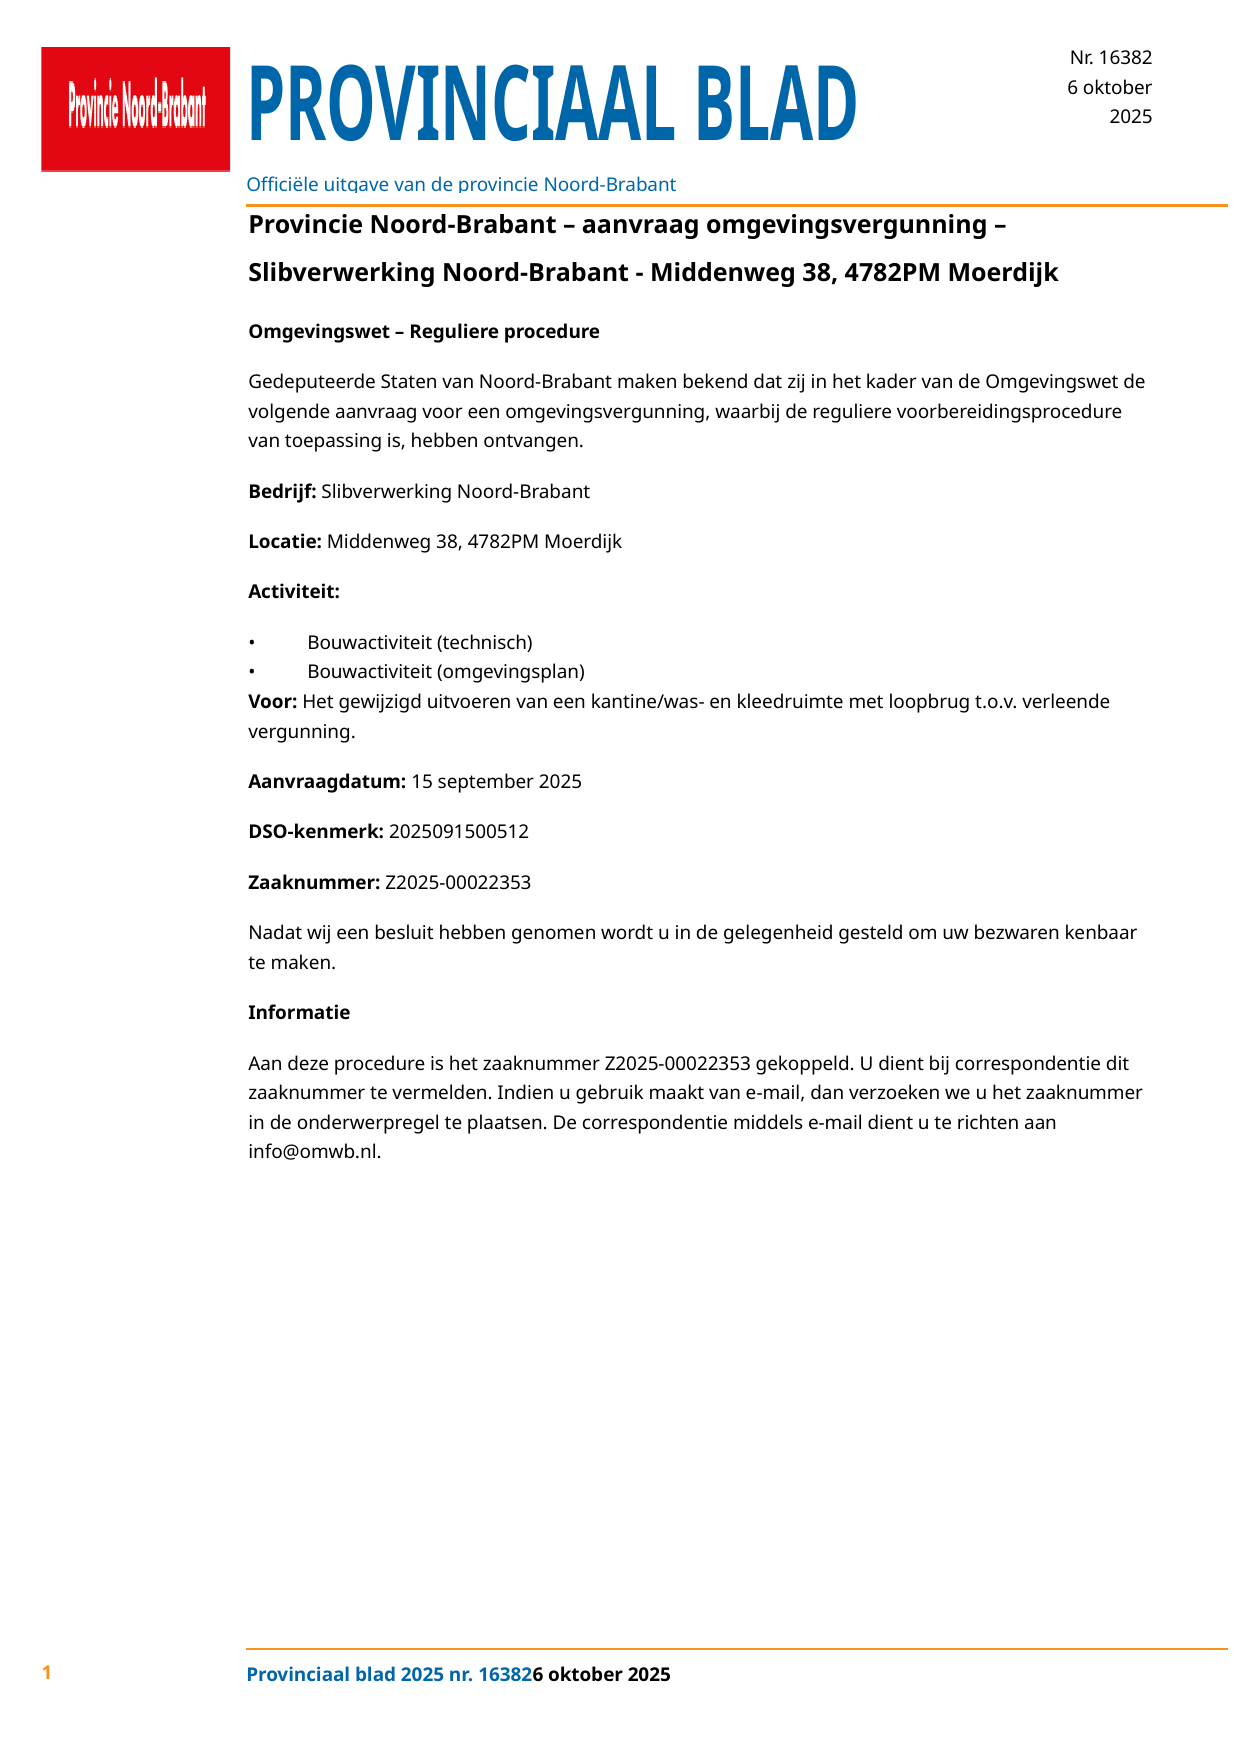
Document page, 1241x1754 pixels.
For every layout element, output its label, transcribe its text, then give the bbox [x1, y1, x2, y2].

text Activiteit: [248, 579, 1152, 604]
text Locatie: Middenweg 38, 4782PM Moerdijk [248, 528, 1152, 554]
text Provincie Noord-Brabant – aanvraag omgevingsvergunning – Slibverwerking Noord-Brabant - Middenweg 38, 4782PM Moerdijk [248, 207, 1152, 288]
text Bedrijf: Slibverwerking Noord-Brabant [248, 478, 1152, 504]
list Bouwactiviteit (technisch) [248, 629, 1152, 655]
text Zaaknummer: Z2025-00022353 [248, 869, 1152, 895]
text Aanvraagdatum: 15 september 2025 [248, 768, 1152, 794]
list Bouwactiviteit (omgevingsplan) [248, 659, 1152, 684]
text Informatie [248, 999, 1152, 1025]
picture [41, 47, 231, 172]
text Gedeputeerde Staten van Noord-Brabant maken bekend dat zij in het kader van de Omgevingswet de volgende aanvraag voor een omgevingsvergunning, waarbij de reguliere voorbereidingsprocedure van toepassing is, hebben ontvangen. [248, 368, 1152, 453]
text Omgevingswet – Reguliere procedure [248, 318, 1152, 344]
text DSO-kenmerk: 2025091500512 [248, 819, 1152, 844]
text Nadat wij een besluit hebben genomen wordt u in de gelegenheid gesteld om uw bezwaren kenbaar te maken. [248, 919, 1152, 975]
text Aan deze procedure is het zaaknummer Z2025-00022353 gekoppeld. U dient bij correspondentie dit zaaknummer te vermelden. Indien u gebruik maakt van e-mail, dan verzoeken we u het zaaknummer in de onderwerpregel te plaatsen. De correspondentie middels e-mail dient u te richten aan info@omwb.nl. [248, 1050, 1152, 1164]
text Voor: Het gewijzigd uitvoeren van een kantine/was- en kleedruimte met loopbrug t.o.v. verleende vergunning. [248, 688, 1152, 744]
